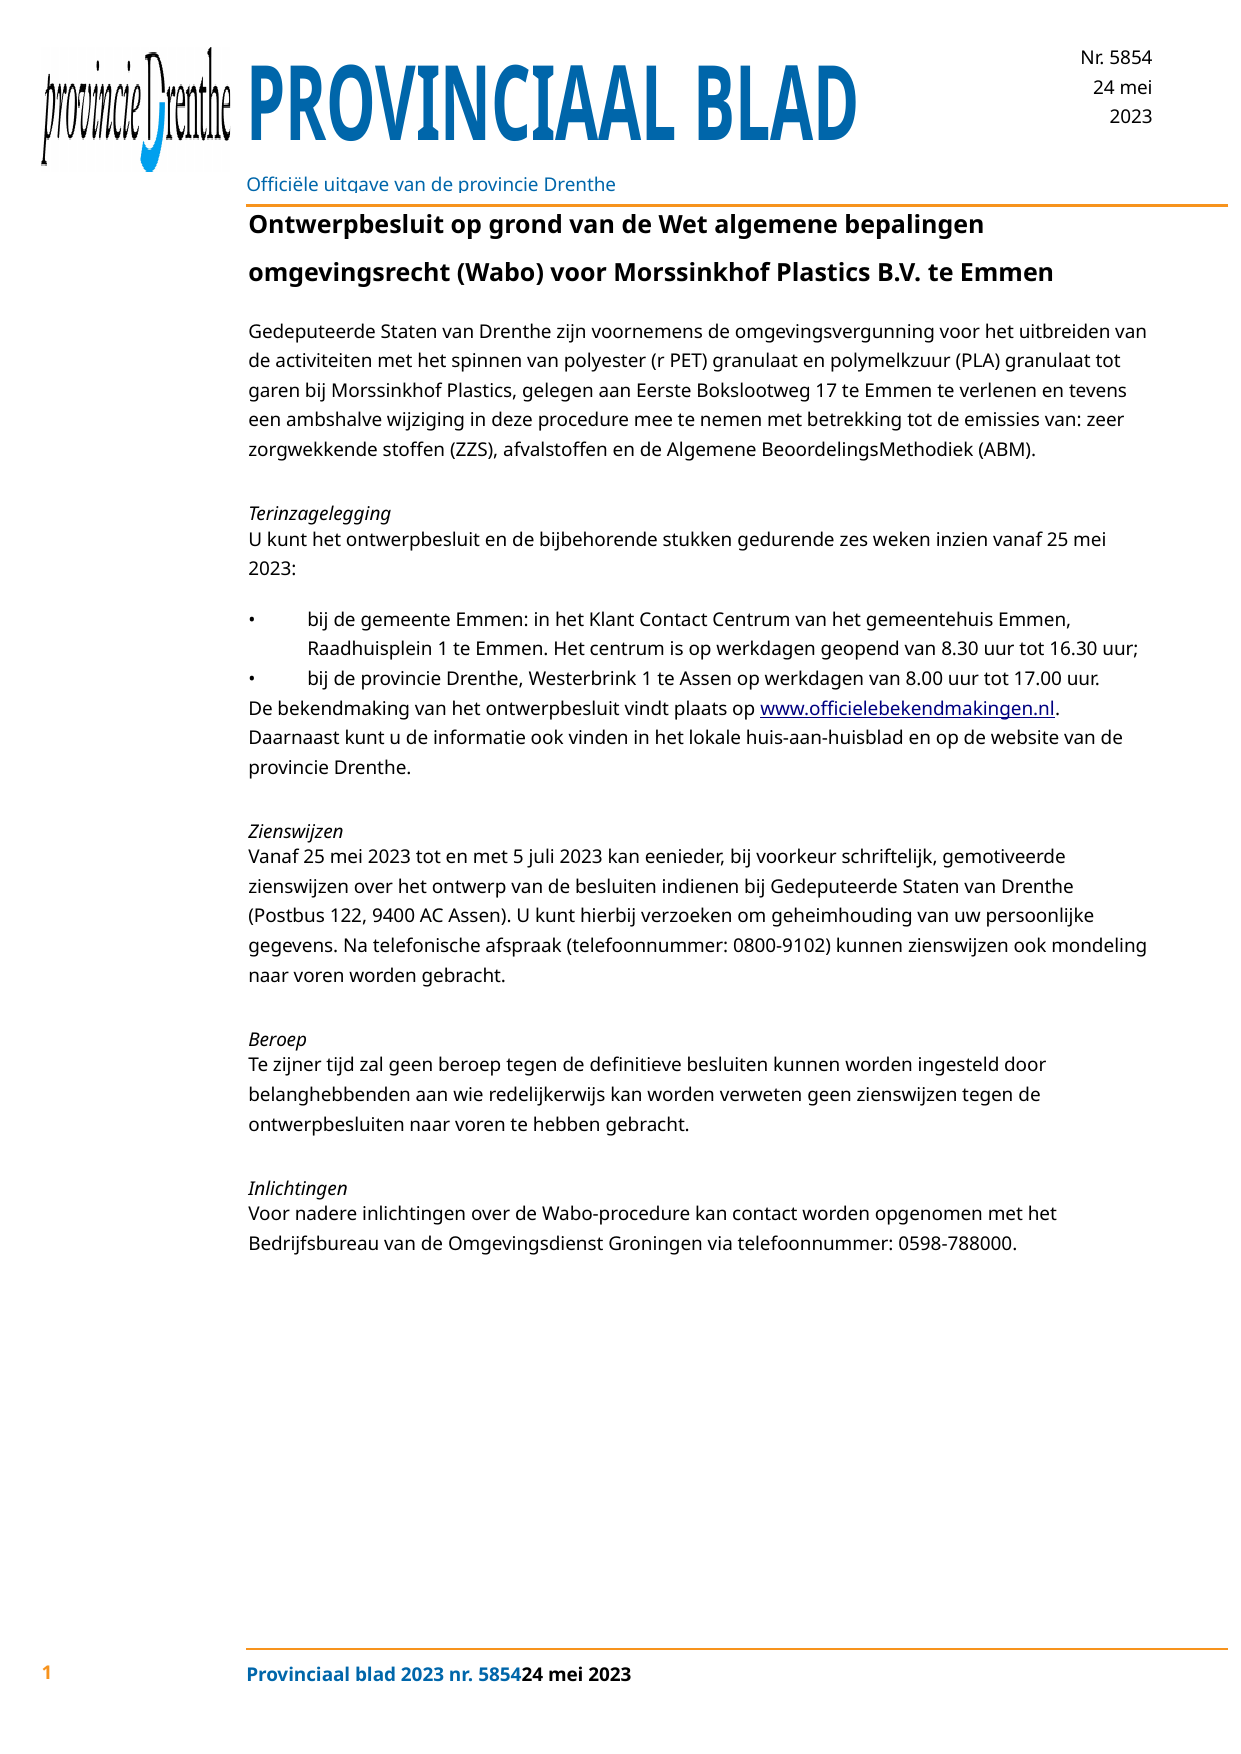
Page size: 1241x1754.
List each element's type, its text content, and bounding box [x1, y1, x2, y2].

text Te zijner tijd zal geen beroep tegen de definitieve besluiten kunnen worden ingesteld door belanghebbenden aan wie redelijkerwijs kan worden verweten geen zienswijzen tegen de ontwerpbesluiten naar voren te hebben gebracht. [248, 1052, 1152, 1136]
text Zienswijzen [248, 818, 1152, 843]
text Beroep [248, 1026, 1152, 1052]
list bij de provincie Drenthe, Westerbrink 1 te Assen op werkdagen van 8.00 uur tot 17.00 uur. [248, 665, 1152, 691]
picture [41, 47, 231, 172]
text De bekendmaking van het ontwerpbesluit vindt plaats op www.officielebekendmakingen.nl. Daarnaast kunt u de informatie ook vinden in het lokale huis-aan-huisblad en op de website van de provincie Drenthe. [248, 695, 1152, 779]
text Inlichtingen [248, 1175, 1152, 1200]
text Terinzagelegging [248, 500, 1152, 526]
text U kunt het ontwerpbesluit en de bijbehorende stukken gedurende zes weken inzien vanaf 25 mei 2023: [248, 526, 1152, 581]
text Gedeputeerde Staten van Drenthe zijn voornemens de omgevingsvergunning voor het uitbreiden van de activiteiten met het spinnen van polyester (r PET) granulaat en polymelkzuur (PLA) granulaat tot garen bij Morssinkhof Plastics, gelegen aan Eerste Bokslootweg 17 te Emmen te verlenen en tevens een ambshalve wijziging in deze procedure mee te nemen met betrekking tot de emissies van: zeer zorgwekkende stoffen (ZZS), afvalstoffen en de Algemene BeoordelingsMethodiek (ABM). [248, 318, 1152, 462]
text Ontwerpbesluit op grond van de Wet algemene bepalingen omgevingsrecht (Wabo) voor Morssinkhof Plastics B.V. te Emmen [248, 207, 1152, 288]
text Voor nadere inlichtingen over de Wabo-procedure kan contact worden opgenomen met het Bedrijfsbureau van de Omgevingsdienst Groningen via telefoonnummer: 0598-788000. [248, 1200, 1152, 1256]
list bij de gemeente Emmen: in het Klant Contact Centrum van het gemeentehuis Emmen, Raadhuisplein 1 te Emmen. Het centrum is op werkdagen geopend van 8.30 uur tot 16.30 uur; [248, 606, 1152, 661]
text Vanaf 25 mei 2023 tot en met 5 juli 2023 kan eenieder, bij voorkeur schriftelijk, gemotiveerde zienswijzen over het ontwerp van de besluiten indienen bij Gedeputeerde Staten van Drenthe (Postbus 122, 9400 AC Assen). U kunt hierbij verzoeken om geheimhouding van uw persoonlijke gegevens. Na telefonische afspraak (telefoonnummer: 0800-9102) kunnen zienswijzen ook mondeling naar voren worden gebracht. [248, 843, 1152, 988]
